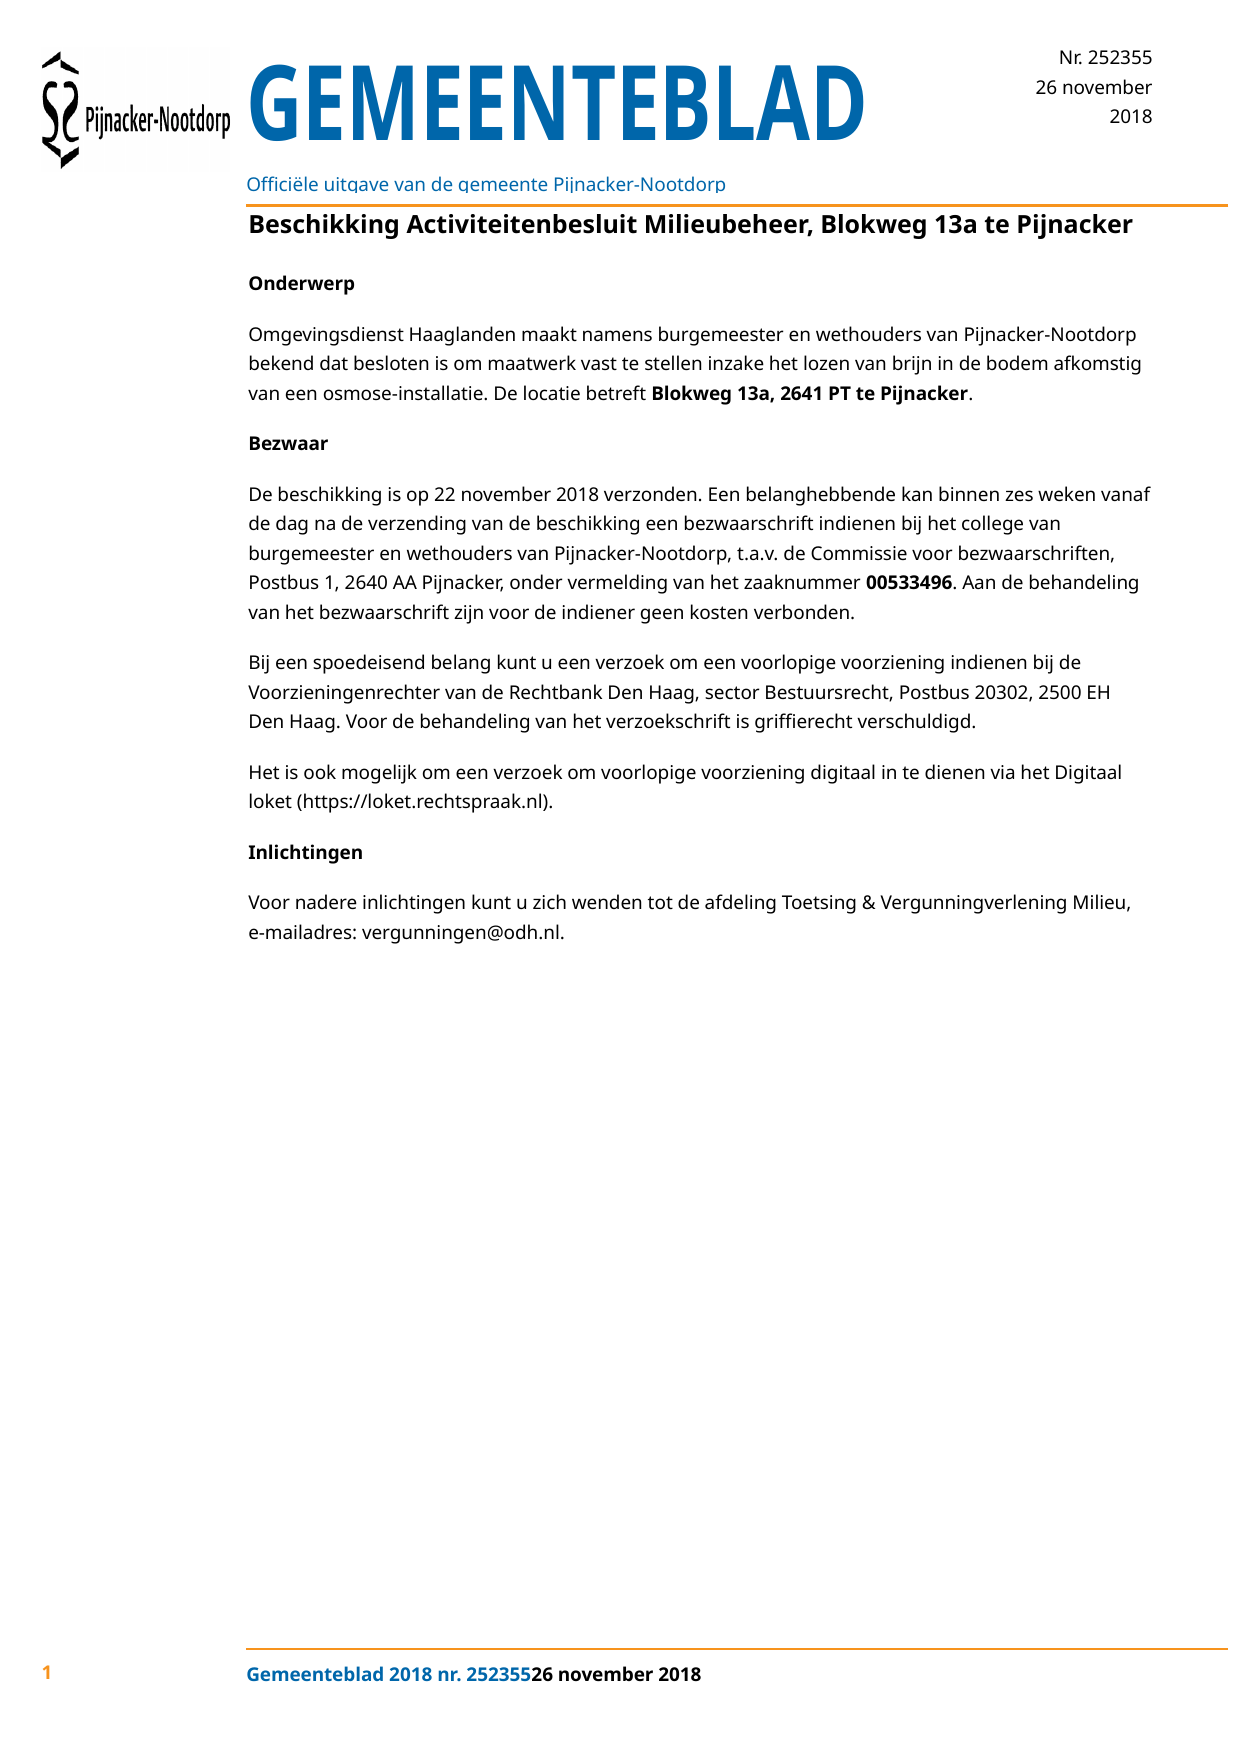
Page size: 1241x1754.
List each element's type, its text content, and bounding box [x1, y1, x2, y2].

text Beschikking Activiteitenbesluit Milieubeheer, Blokweg 13a te Pijnacker [248, 207, 1152, 241]
text Het is ook mogelijk om een verzoek om voorlopige voorziening digitaal in te dienen via het Digitaal loket (https://loket.rechtspraak.nl). [248, 759, 1152, 814]
text Voor nadere inlichtingen kunt u zich wenden tot de afdeling Toetsing & Vergunningverlening Milieu, e-mailadres: vergunningen@odh.nl. [248, 889, 1152, 945]
picture [41, 47, 231, 172]
text Bezwaar [248, 430, 1152, 456]
text De beschikking is op 22 november 2018 verzonden. Een belanghebbende kan binnen zes weken vanaf de dag na de verzending van de beschikking een bezwaarschrift indienen bij het college van burgemeester en wethouders van Pijnacker-Nootdorp, t.a.v. de Commissie voor bezwaarschriften, Postbus 1, 2640 AA Pijnacker, onder vermelding van het zaaknummer 00533496. Aan de behandeling van het bezwaarschrift zijn voor de indiener geen kosten verbonden. [248, 481, 1152, 625]
text Omgevingsdienst Haaglanden maakt namens burgemeester en wethouders van Pijnacker-Nootdorp bekend dat besloten is om maatwerk vast te stellen inzake het lozen van brijn in de bodem afkomstig van een osmose-installatie. De locatie betreft Blokweg 13a, 2641 PT te Pijnacker. [248, 321, 1152, 406]
text Onderwerp [248, 270, 1152, 296]
text Inlichtingen [248, 839, 1152, 865]
text Bij een spoedeisend belang kunt u een verzoek om een voorlopige voorziening indienen bij de Voorzieningenrechter van de Rechtbank Den Haag, sector Bestuursrecht, Postbus 20302, 2500 EH Den Haag. Voor de behandeling van het verzoekschrift is griffierecht verschuldigd. [248, 649, 1152, 734]
